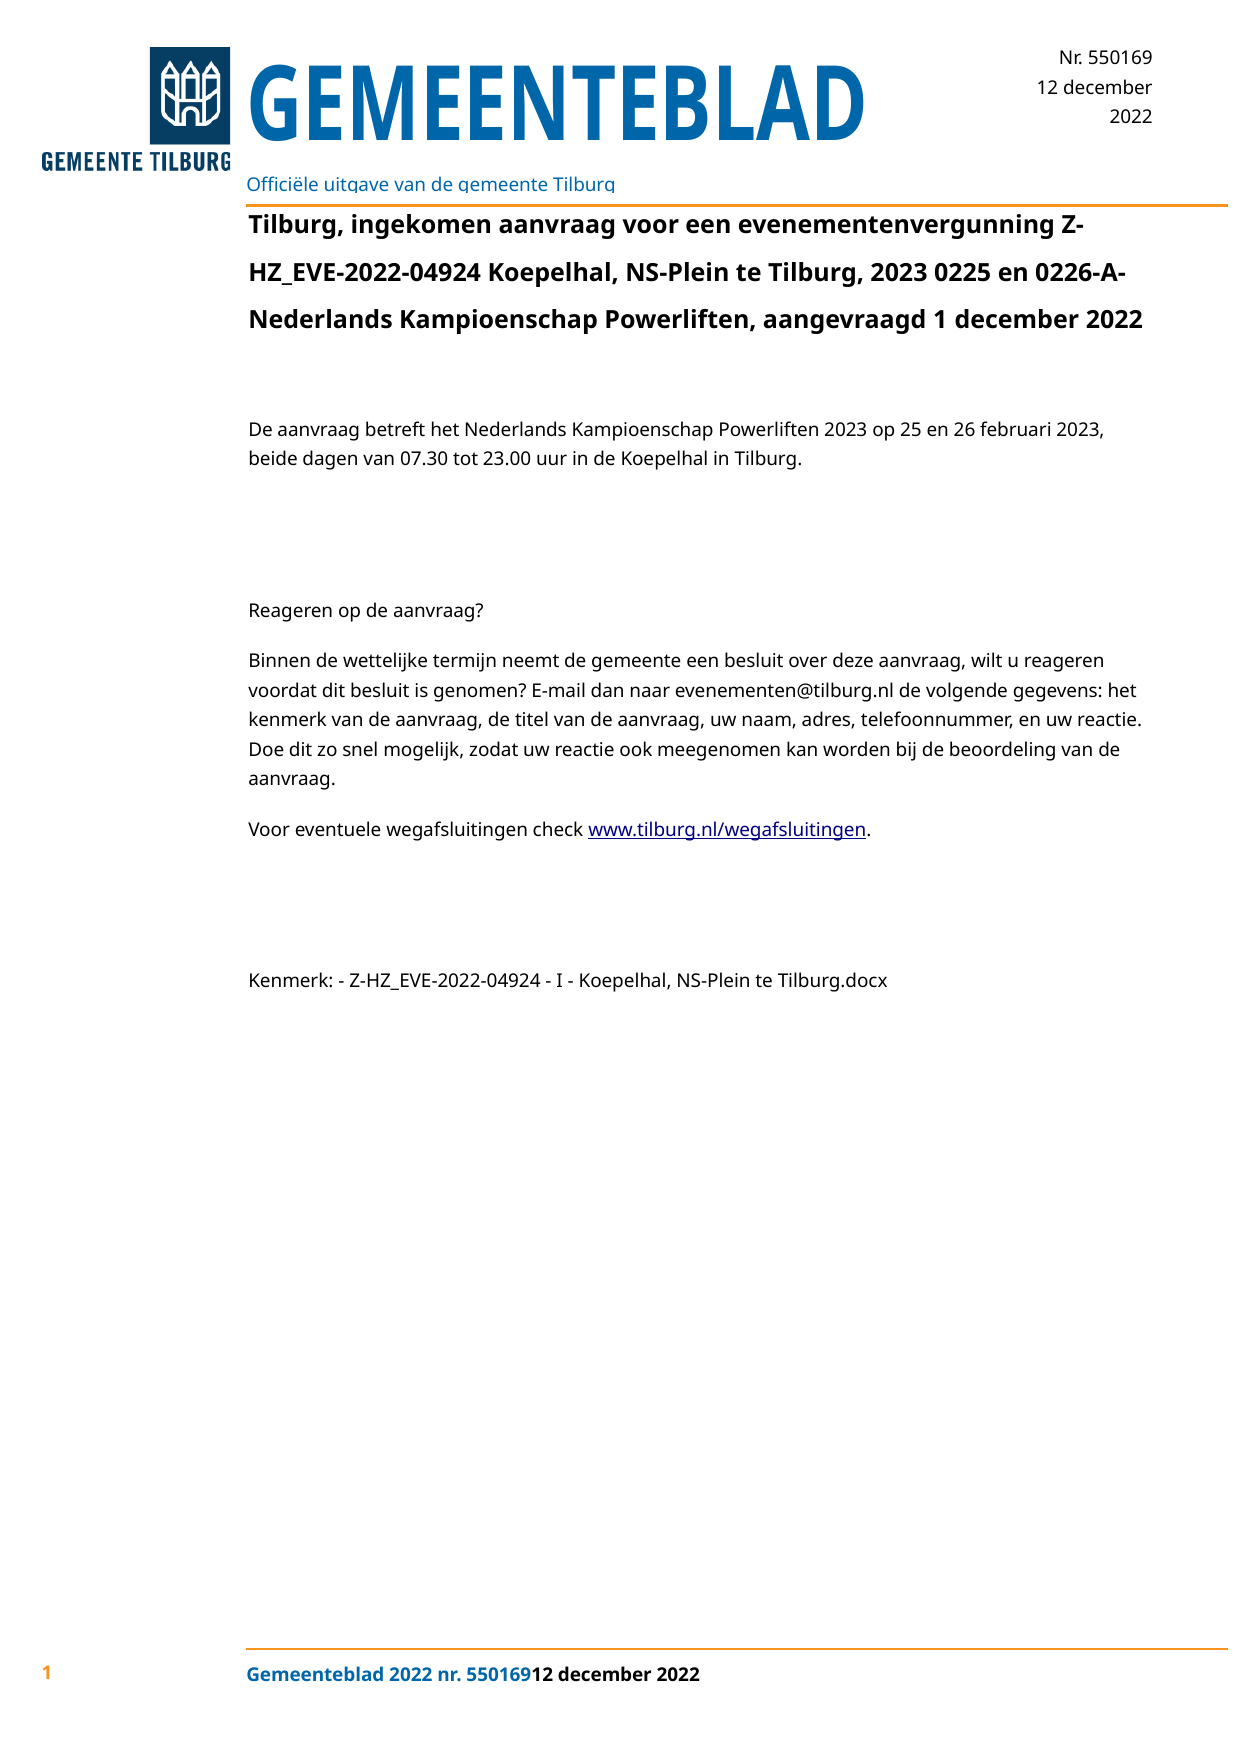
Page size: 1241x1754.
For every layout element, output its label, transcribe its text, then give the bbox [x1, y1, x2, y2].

text Kenmerk: - Z-HZ_EVE-2022-04924 - I - Koepelhal, NS-Plein te Tilburg.docx [248, 967, 1152, 993]
text De aanvraag betreft het Nederlands Kampioenschap Powerliften 2023 op 25 en 26 februari 2023, beide dagen van 07.30 tot 23.00 uur in de Koepelhal in Tilburg. [248, 416, 1152, 471]
text Reageren op de aanvraag? [248, 597, 1152, 622]
text Tilburg, ingekomen aanvraag voor een evenementenvergunning Z-HZ_EVE-2022-04924 Koepelhal, NS-Plein te Tilburg, 2023 0225 en 0226-A-Nederlands Kampioenschap Powerliften, aangevraagd 1 december 2022 [248, 207, 1152, 336]
text Voor eventuele wegafsluitingen check www.tilburg.nl/wegafsluitingen. [248, 816, 1152, 842]
text Binnen de wettelijke termijn neemt de gemeente een besluit over deze aanvraag, wilt u reageren voordat dit besluit is genomen? E-mail dan naar evenementen@tilburg.nl de volgende gegevens: het kenmerk van de aanvraag, de titel van de aanvraag, uw naam, adres, telefoonnummer, en uw reactie. Doe dit zo snel mogelijk, zodat uw reactie ook meegenomen kan worden bij de beoordeling van de aanvraag. [248, 647, 1152, 791]
picture [41, 47, 231, 172]
